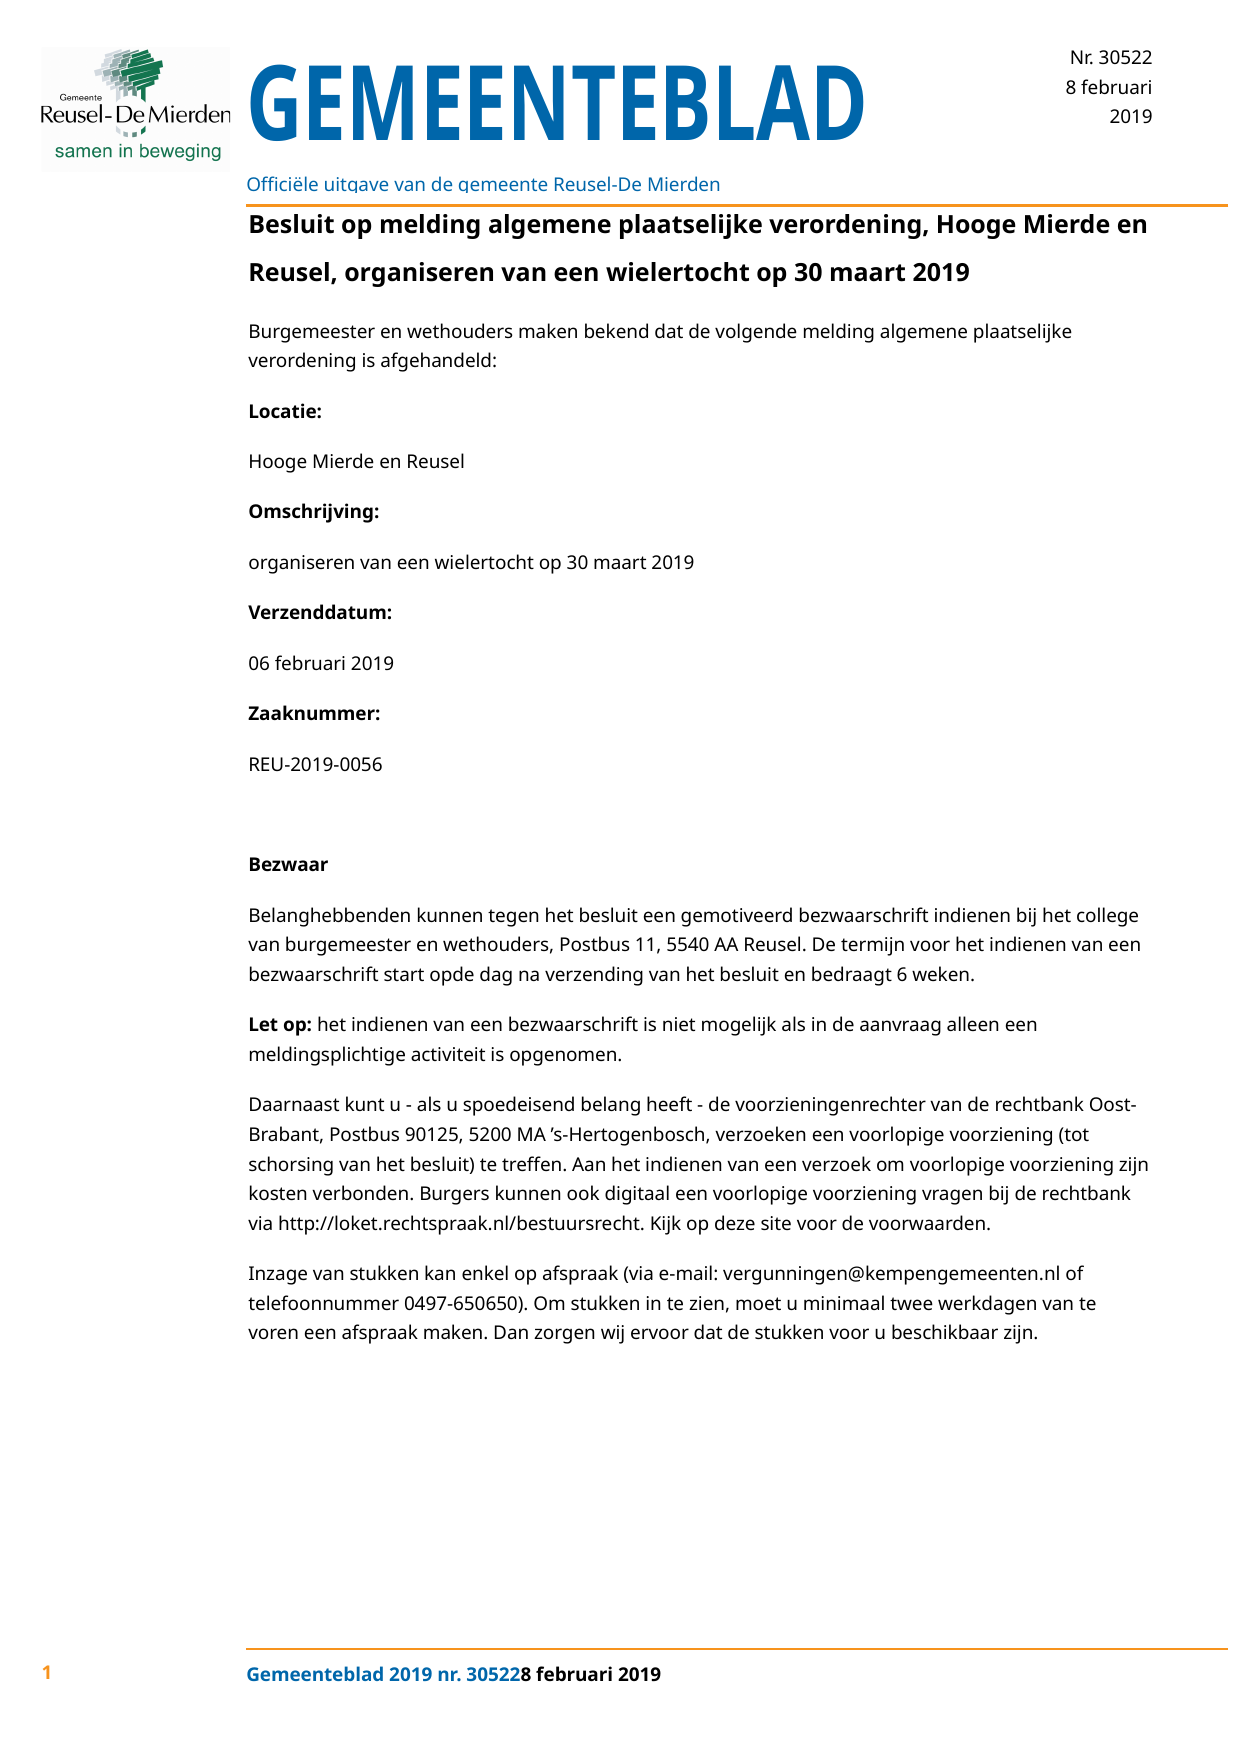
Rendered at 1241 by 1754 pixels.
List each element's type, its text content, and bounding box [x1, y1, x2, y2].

text Let op: het indienen van een bezwaarschrift is niet mogelijk als in de aanvraag alleen een meldingsplichtige activiteit is opgenomen. [248, 1012, 1152, 1067]
text 06 februari 2019 [248, 650, 1152, 676]
text Belanghebbenden kunnen tegen het besluit een gemotiveerd bezwaarschrift indienen bij het college van burgemeester en wethouders, Postbus 11, 5540 AA Reusel. De termijn voor het indienen van een bezwaarschrift start opde dag na verzending van het besluit en bedraagt 6 weken. [248, 902, 1152, 987]
text Bezwaar [248, 852, 1152, 877]
text Burgemeester en wethouders maken bekend dat de volgende melding algemene plaatselijke verordening is afgehandeld: [248, 318, 1152, 373]
text Verzenddatum: [248, 599, 1152, 625]
picture [41, 47, 231, 172]
text REU-2019-0056 [248, 751, 1152, 777]
text Inzage van stukken kan enkel op afspraak (via e-mail: vergunningen@kempengemeenten.nl of telefoonnummer 0497-650650). Om stukken in te zien, moet u minimaal twee werkdagen van te voren een afspraak maken. Dan zorgen wij ervoor dat de stukken voor u beschikbaar zijn. [248, 1260, 1152, 1345]
text Omschrijving: [248, 499, 1152, 524]
text Zaaknummer: [248, 700, 1152, 726]
text Daarnaast kunt u - als u spoedeisend belang heeft - de voorzieningenrechter van de rechtbank Oost-Brabant, Postbus 90125, 5200 MA ’s-Hertogenbosch, verzoeken een voorlopige voorziening (tot schorsing van het besluit) te treffen. Aan het indienen van een verzoek om voorlopige voorziening zijn kosten verbonden. Burgers kunnen ook digitaal een voorlopige voorziening vragen bij de rechtbank via http://loket.rechtspraak.nl/bestuursrecht. Kijk op deze site voor de voorwaarden. [248, 1092, 1152, 1236]
text Hooge Mierde en Reusel [248, 448, 1152, 474]
text Locatie: [248, 398, 1152, 424]
text Besluit op melding algemene plaatselijke verordening, Hooge Mierde en Reusel, organiseren van een wielertocht op 30 maart 2019 [248, 207, 1152, 288]
text organiseren van een wielertocht op 30 maart 2019 [248, 549, 1152, 575]
